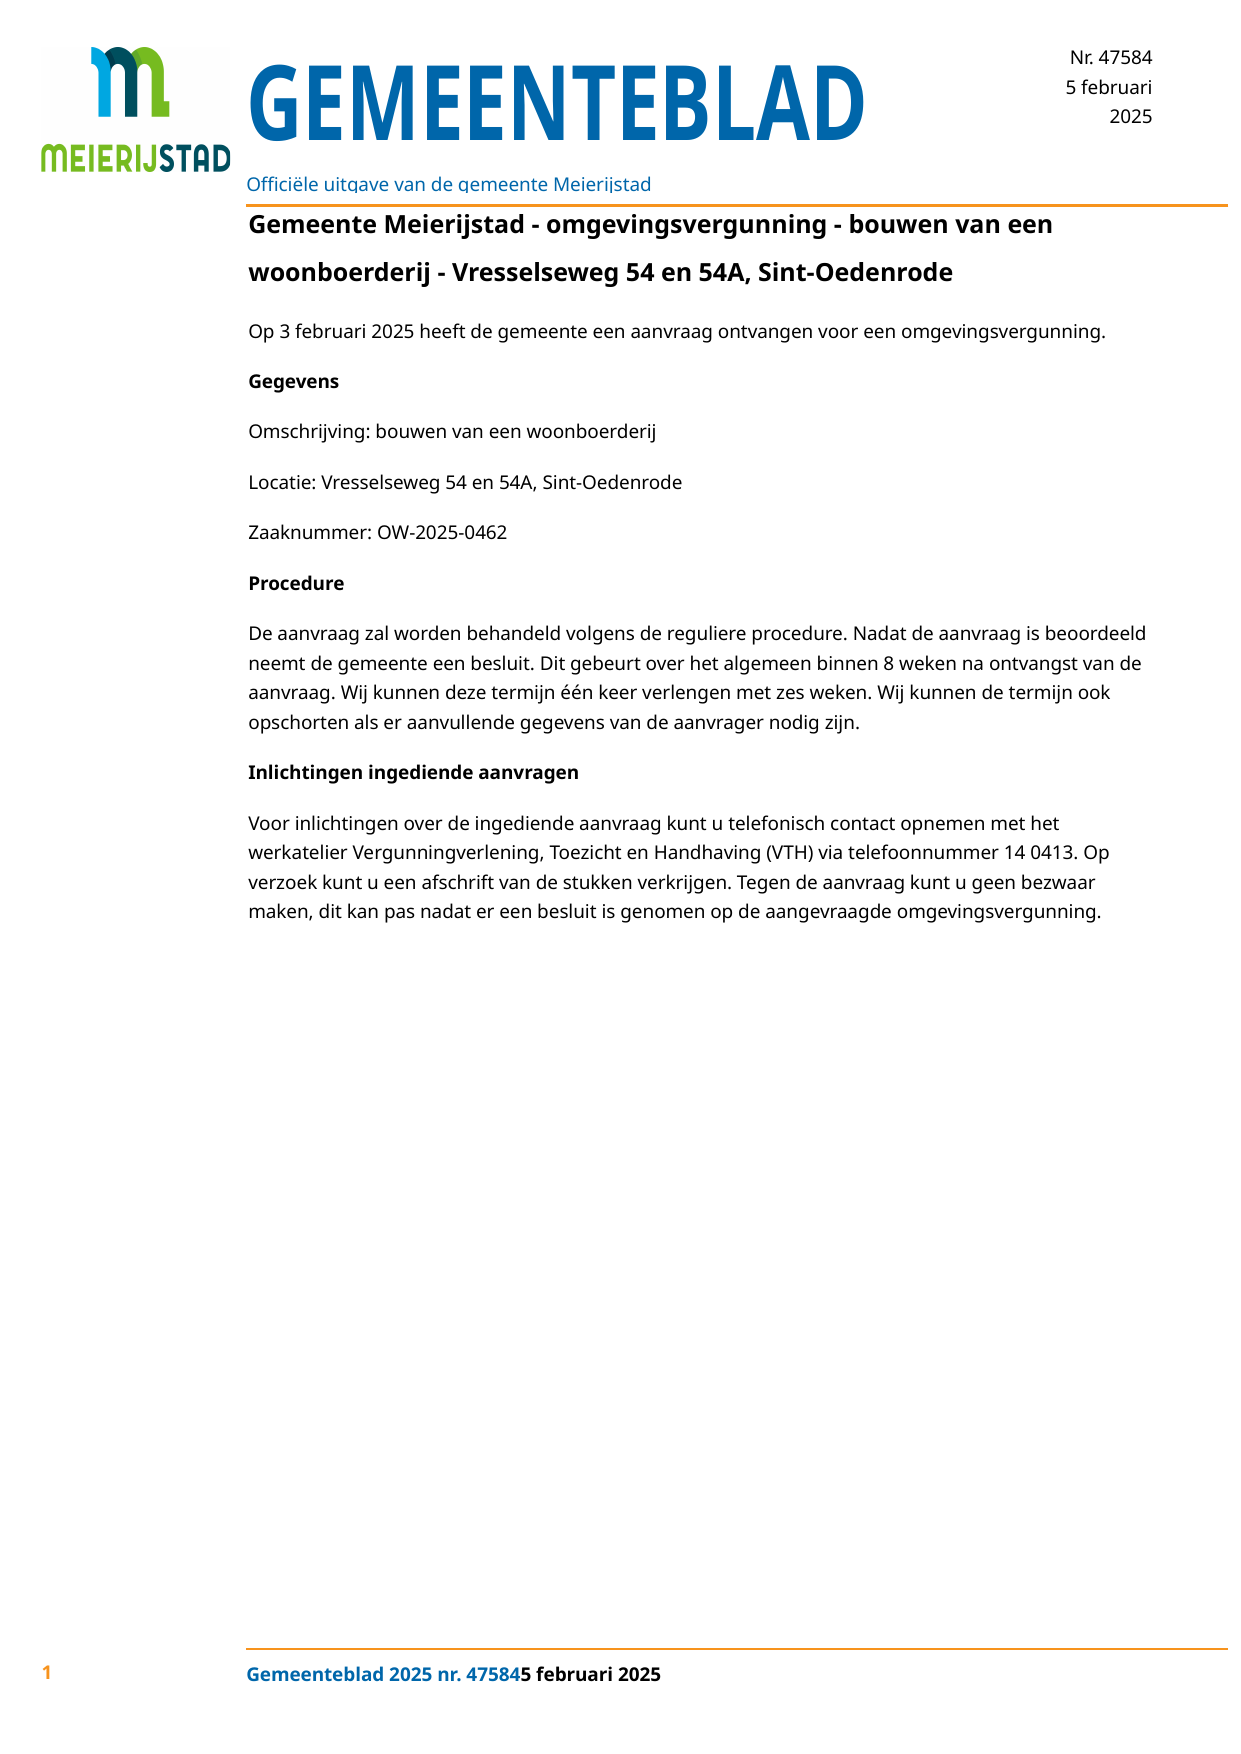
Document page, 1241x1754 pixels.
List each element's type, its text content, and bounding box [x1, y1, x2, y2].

text De aanvraag zal worden behandeld volgens de reguliere procedure. Nadat de aanvraag is beoordeeld neemt de gemeente een besluit. Dit gebeurt over het algemeen binnen 8 weken na ontvangst van de aanvraag. Wij kunnen deze termijn één keer verlengen met zes weken. Wij kunnen de termijn ook opschorten als er aanvullende gegevens van de aanvrager nodig zijn. [248, 620, 1152, 735]
text Op 3 februari 2025 heeft de gemeente een aanvraag ontvangen voor een omgevingsvergunning. [248, 318, 1152, 344]
text Zaaknummer: OW-2025-0462 [248, 519, 1152, 545]
text Voor inlichtingen over de ingediende aanvraag kunt u telefonisch contact opnemen met het werkatelier Vergunningverlening, Toezicht en Handhaving (VTH) via telefoonnummer 14 0413. Op verzoek kunt u een afschrift van de stukken verkrijgen. Tegen de aanvraag kunt u geen bezwaar maken, dit kan pas nadat er een besluit is genomen op de aangevraagde omgevingsvergunning. [248, 810, 1152, 924]
text Inlichtingen ingediende aanvragen [248, 759, 1152, 785]
text Gegevens [248, 368, 1152, 394]
text Procedure [248, 570, 1152, 596]
text Gemeente Meierijstad - omgevingsvergunning - bouwen van een woonboerderij - Vresselseweg 54 en 54A, Sint-Oedenrode [248, 207, 1152, 288]
picture [41, 47, 231, 172]
text Omschrijving: bouwen van een woonboerderij [248, 419, 1152, 444]
text Locatie: Vresselseweg 54 en 54A, Sint-Oedenrode [248, 469, 1152, 495]
